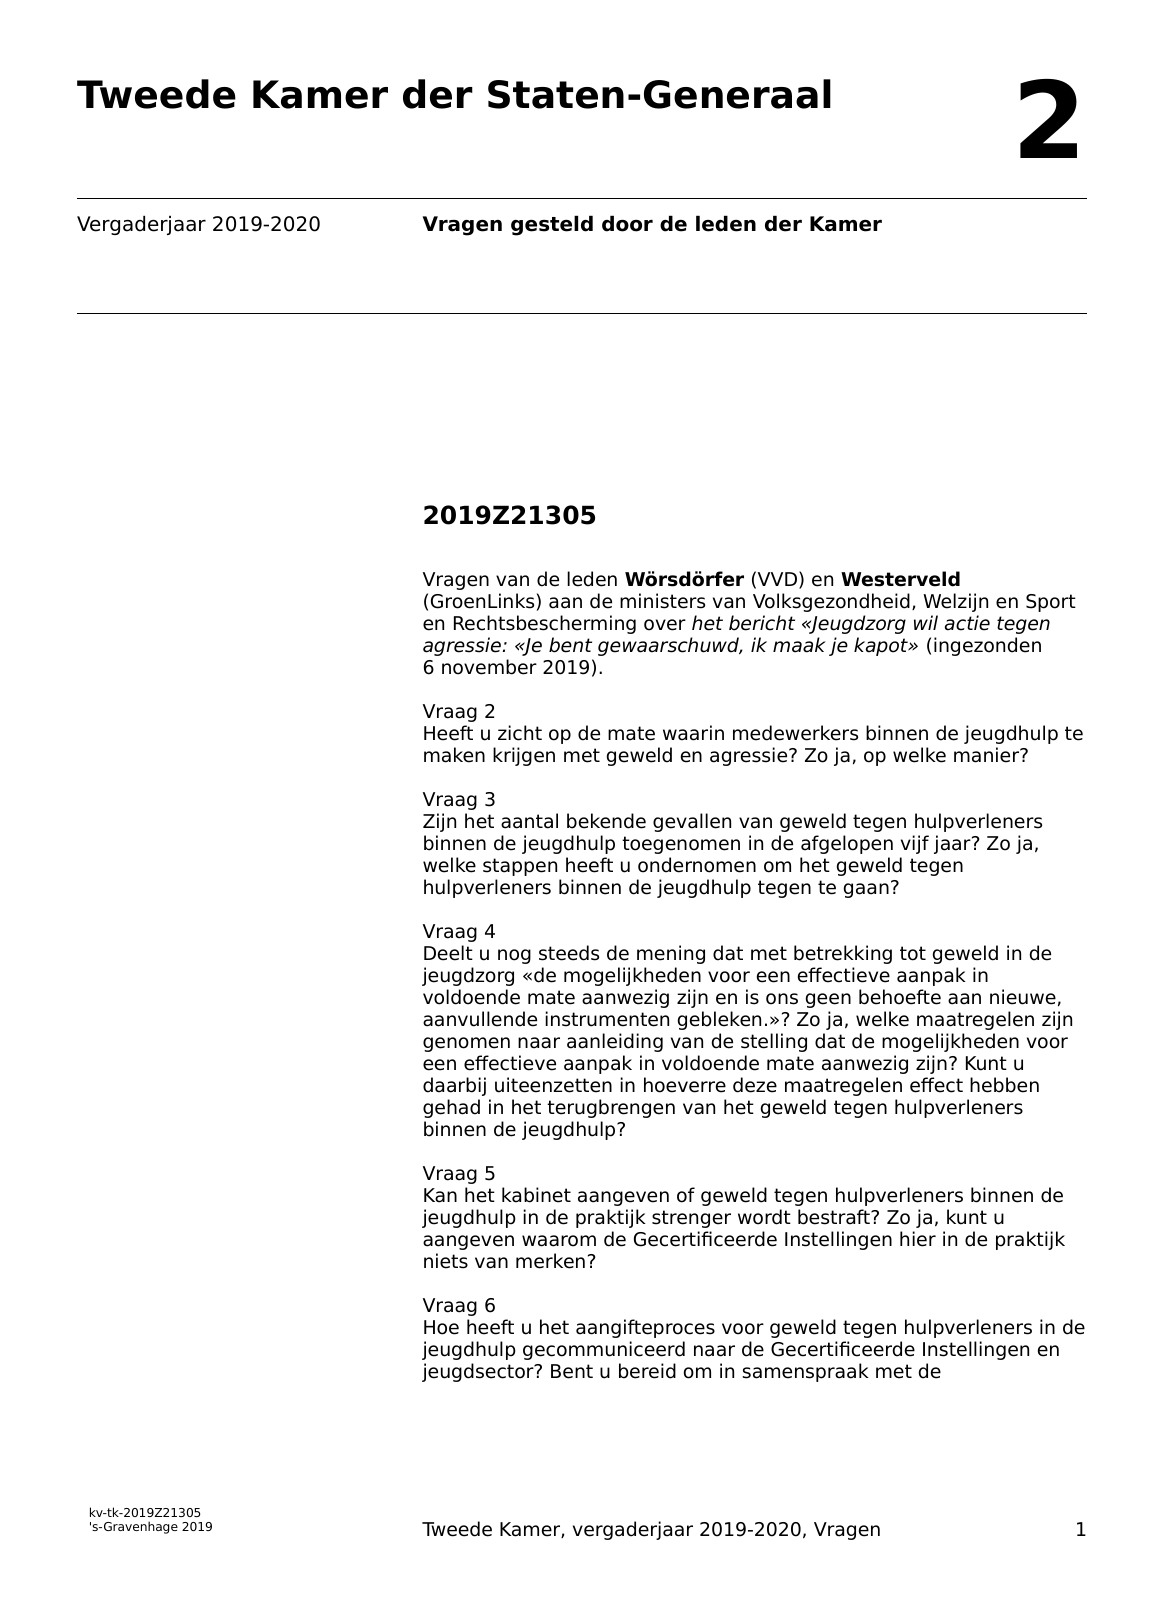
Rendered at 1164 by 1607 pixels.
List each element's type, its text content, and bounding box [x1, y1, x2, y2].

text Vraag 3 [422, 789, 1087, 811]
text Deelt u nog steeds de mening dat met betrekking tot geweld in de jeugdzorg «de mogelijkheden voor een effectieve aanpak in voldoende mate aanwezig zijn en is ons geen behoefte aan nieuwe, aanvullende instrumenten gebleken.»? Zo ja, welke maatregelen zijn genomen naar aanleiding van de stelling dat de mogelijkheden voor een effectieve aanpak in voldoende mate aanwezig zijn? Kunt u daarbij uiteenzetten in hoeverre deze maatregelen effect hebben gehad in het terugbrengen van het geweld tegen hulpverleners binnen de jeugdhulp? [422, 943, 1087, 1141]
table_header 2 [886, 59, 1087, 198]
text Vraag 6 [422, 1295, 1087, 1317]
text kv-tk-2019Z21305 [88, 1506, 323, 1520]
table_header Tweede Kamer der Staten-Generaal [77, 59, 886, 198]
text Vragen van de leden Wörsdörfer (VVD) en Westerveld (GroenLinks) aan de ministers van Volksgezondheid, Welzijn en Sport en Rechtsbescherming over het bericht «Jeugdzorg wil actie tegen agressie: «Je bent gewaarschuwd, ik maak je kapot» (ingezonden 6 november 2019). [422, 569, 1087, 679]
table_cell Vragen gesteld door de leden der Kamer [422, 199, 1087, 313]
text Hoe heeft u het aangifteproces voor geweld tegen hulpverleners in de jeugdhulp gecommuniceerd naar de Gecertificeerde Instellingen en jeugdsector? Bent u bereid om in samenspraak met de [422, 1317, 1087, 1383]
text Zijn het aantal bekende gevallen van geweld tegen hulpverleners binnen de jeugdhulp toegenomen in de afgelopen vijf jaar? Zo ja, welke stappen heeft u ondernomen om het geweld tegen hulpverleners binnen de jeugdhulp tegen te gaan? [422, 811, 1087, 899]
table_cell Vergaderjaar 2019-2020 [77, 199, 422, 313]
text Kan het kabinet aangeven of geweld tegen hulpverleners binnen de jeugdhulp in de praktijk strenger wordt bestraft? Zo ja, kunt u aangeven waarom de Gecertificeerde Instellingen hier in de praktijk niets van merken? [422, 1185, 1087, 1273]
text Heeft u zicht op de mate waarin medewerkers binnen de jeugdhulp te maken krijgen met geweld en agressie? Zo ja, op welke manier? [422, 723, 1087, 767]
text Vraag 5 [422, 1163, 1087, 1185]
text Vraag 2 [422, 701, 1087, 723]
text Vraag 4 [422, 921, 1087, 943]
text 2019Z21305 [422, 501, 1087, 531]
text 's-Gravenhage 2019 [88, 1520, 323, 1534]
